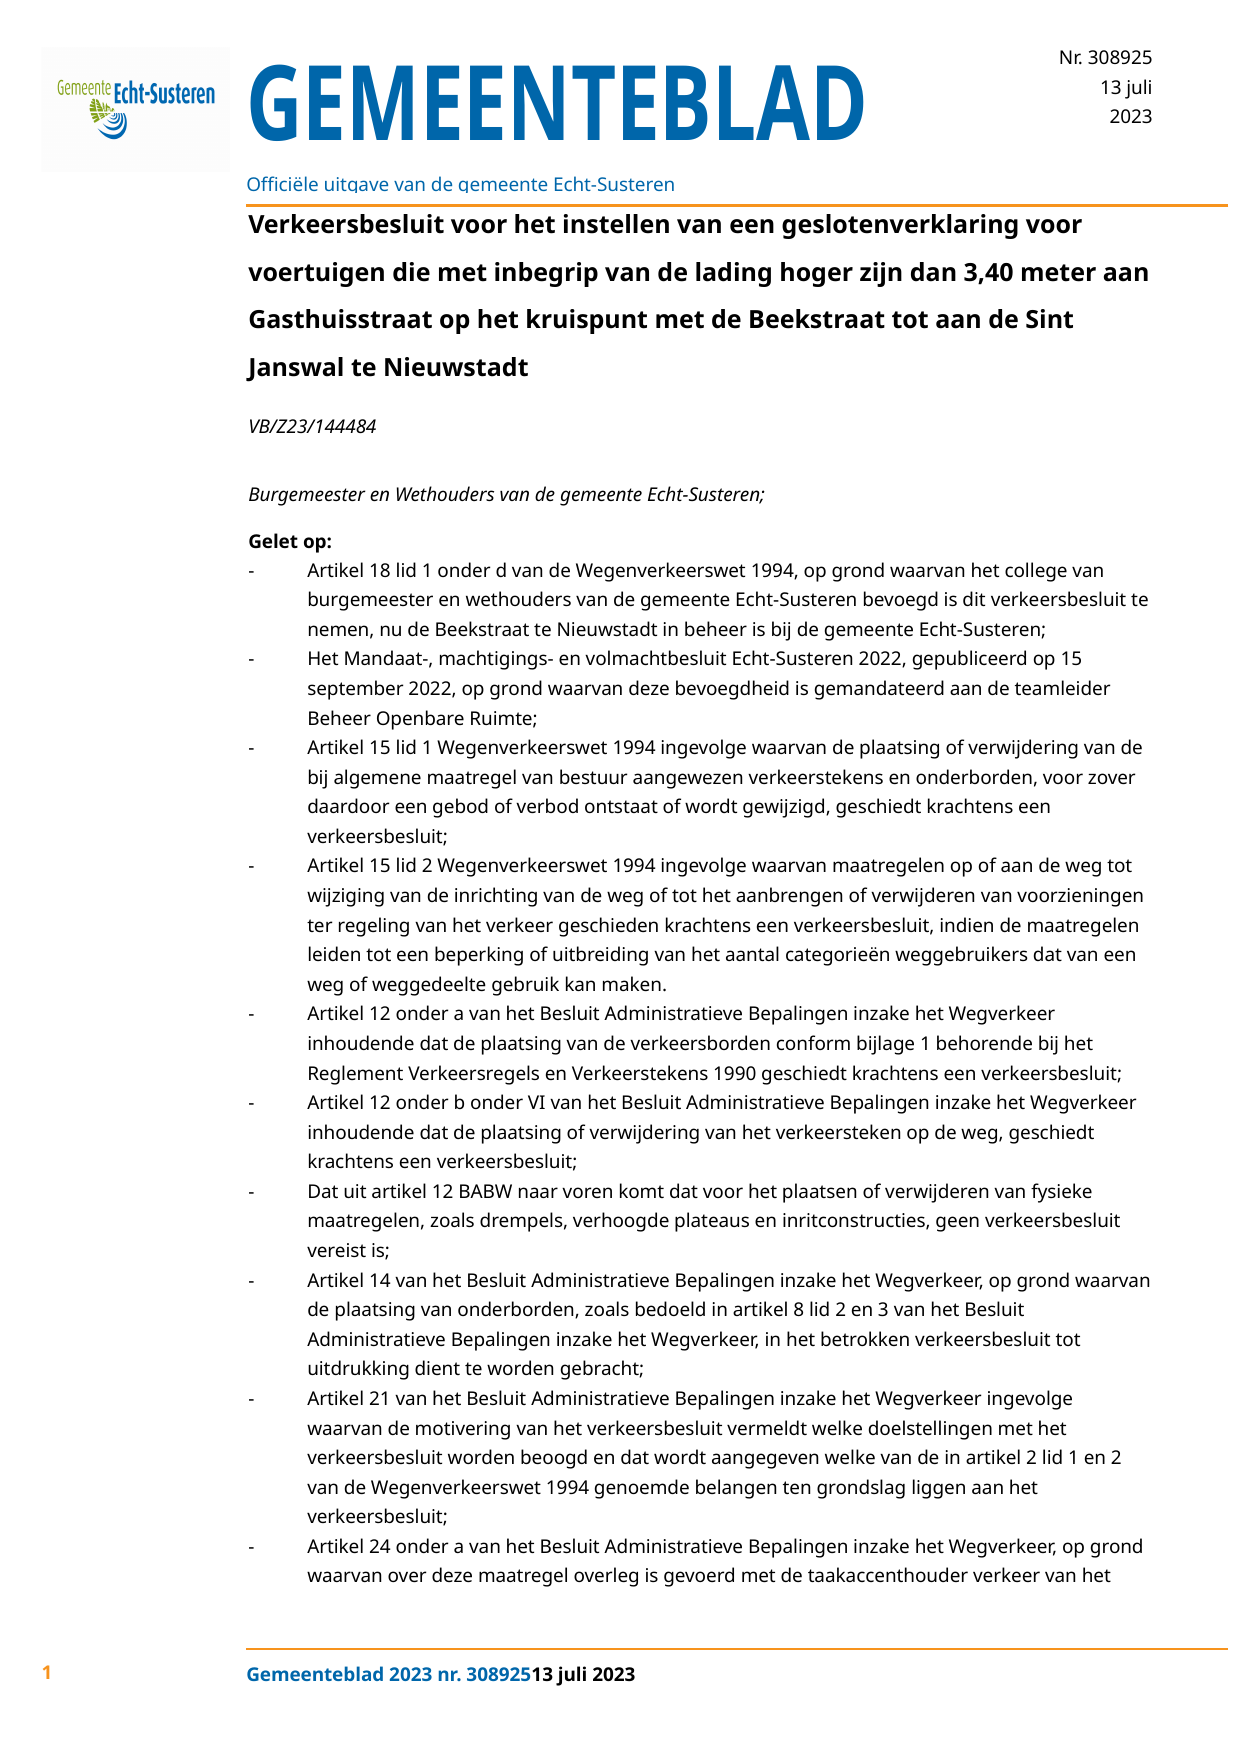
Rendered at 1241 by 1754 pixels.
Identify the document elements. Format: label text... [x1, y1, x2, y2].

text Verkeersbesluit voor het instellen van een geslotenverklaring voor voertuigen die met inbegrip van de lading hoger zijn dan 3,40 meter aan Gasthuisstraat op het kruispunt met de Beekstraat tot aan de Sint Janswal te Nieuwstadt [248, 207, 1152, 384]
picture [41, 47, 231, 172]
list Artikel 24 onder a van het Besluit Administratieve Bepalingen inzake het Wegverkeer, op grond waarvan over deze maatregel overleg is gevoerd met de taakaccenthouder verkeer van het [248, 1533, 1152, 1588]
list Artikel 15 lid 1 Wegenverkeerswet 1994 ingevolge waarvan de plaatsing of verwijdering van de bij algemene maatregel van bestuur aangewezen verkeerstekens en onderborden, voor zover daardoor een gebod of verbod ontstaat of wordt gewijzigd, geschiedt krachtens een verkeersbesluit; [248, 734, 1152, 849]
list Dat uit artikel 12 BABW naar voren komt dat voor het plaatsen of verwijderen van fysieke maatregelen, zoals drempels, verhoogde plateaus en inritconstructies, geen verkeersbesluit vereist is; [248, 1178, 1152, 1263]
list Artikel 18 lid 1 onder d van de Wegenverkeerswet 1994, op grond waarvan het college van burgemeester en wethouders van de gemeente Echt-Susteren bevoegd is dit verkeersbesluit te nemen, nu de Beekstraat te Nieuwstadt in beheer is bij de gemeente Echt-Susteren; [248, 557, 1152, 642]
text Gelet op: [248, 528, 1152, 554]
list Artikel 14 van het Besluit Administratieve Bepalingen inzake het Wegverkeer, op grond waarvan de plaatsing van onderborden, zoals bedoeld in artikel 8 lid 2 en 3 van het Besluit Administratieve Bepalingen inzake het Wegverkeer, in het betrokken verkeersbesluit tot uitdrukking dient te worden gebracht; [248, 1267, 1152, 1381]
list Het Mandaat-, machtigings- en volmachtbesluit Echt-Susteren 2022, gepubliceerd op 15 september 2022, op grond waarvan deze bevoegdheid is gemandateerd aan de teamleider Beheer Openbare Ruimte; [248, 646, 1152, 730]
text Burgemeester en Wethouders van de gemeente Echt-Susteren; [248, 481, 1152, 507]
list Artikel 12 onder b onder VI van het Besluit Administratieve Bepalingen inzake het Wegverkeer inhoudende dat de plaatsing of verwijdering van het verkeersteken op de weg, geschiedt krachtens een verkeersbesluit; [248, 1089, 1152, 1174]
text VB/Z23/144484 [248, 413, 1152, 439]
list Artikel 12 onder a van het Besluit Administratieve Bepalingen inzake het Wegverkeer inhoudende dat de plaatsing van de verkeersborden conform bijlage 1 behorende bij het Reglement Verkeersregels en Verkeerstekens 1990 geschiedt krachtens een verkeersbesluit; [248, 1001, 1152, 1085]
list Artikel 21 van het Besluit Administratieve Bepalingen inzake het Wegverkeer ingevolge waarvan de motivering van het verkeersbesluit vermeldt welke doelstellingen met het verkeersbesluit worden beoogd en dat wordt aangegeven welke van de in artikel 2 lid 1 en 2 van de Wegenverkeerswet 1994 genoemde belangen ten grondslag liggen aan het verkeersbesluit; [248, 1385, 1152, 1529]
list Artikel 15 lid 2 Wegenverkeerswet 1994 ingevolge waarvan maatregelen op of aan de weg tot wijziging van de inrichting van de weg of tot het aanbrengen of verwijderen van voorzieningen ter regeling van het verkeer geschieden krachtens een verkeersbesluit, indien de maatregelen leiden tot een beperking of uitbreiding van het aantal categorieën weggebruikers dat van een weg of weggedeelte gebruik kan maken. [248, 853, 1152, 997]
